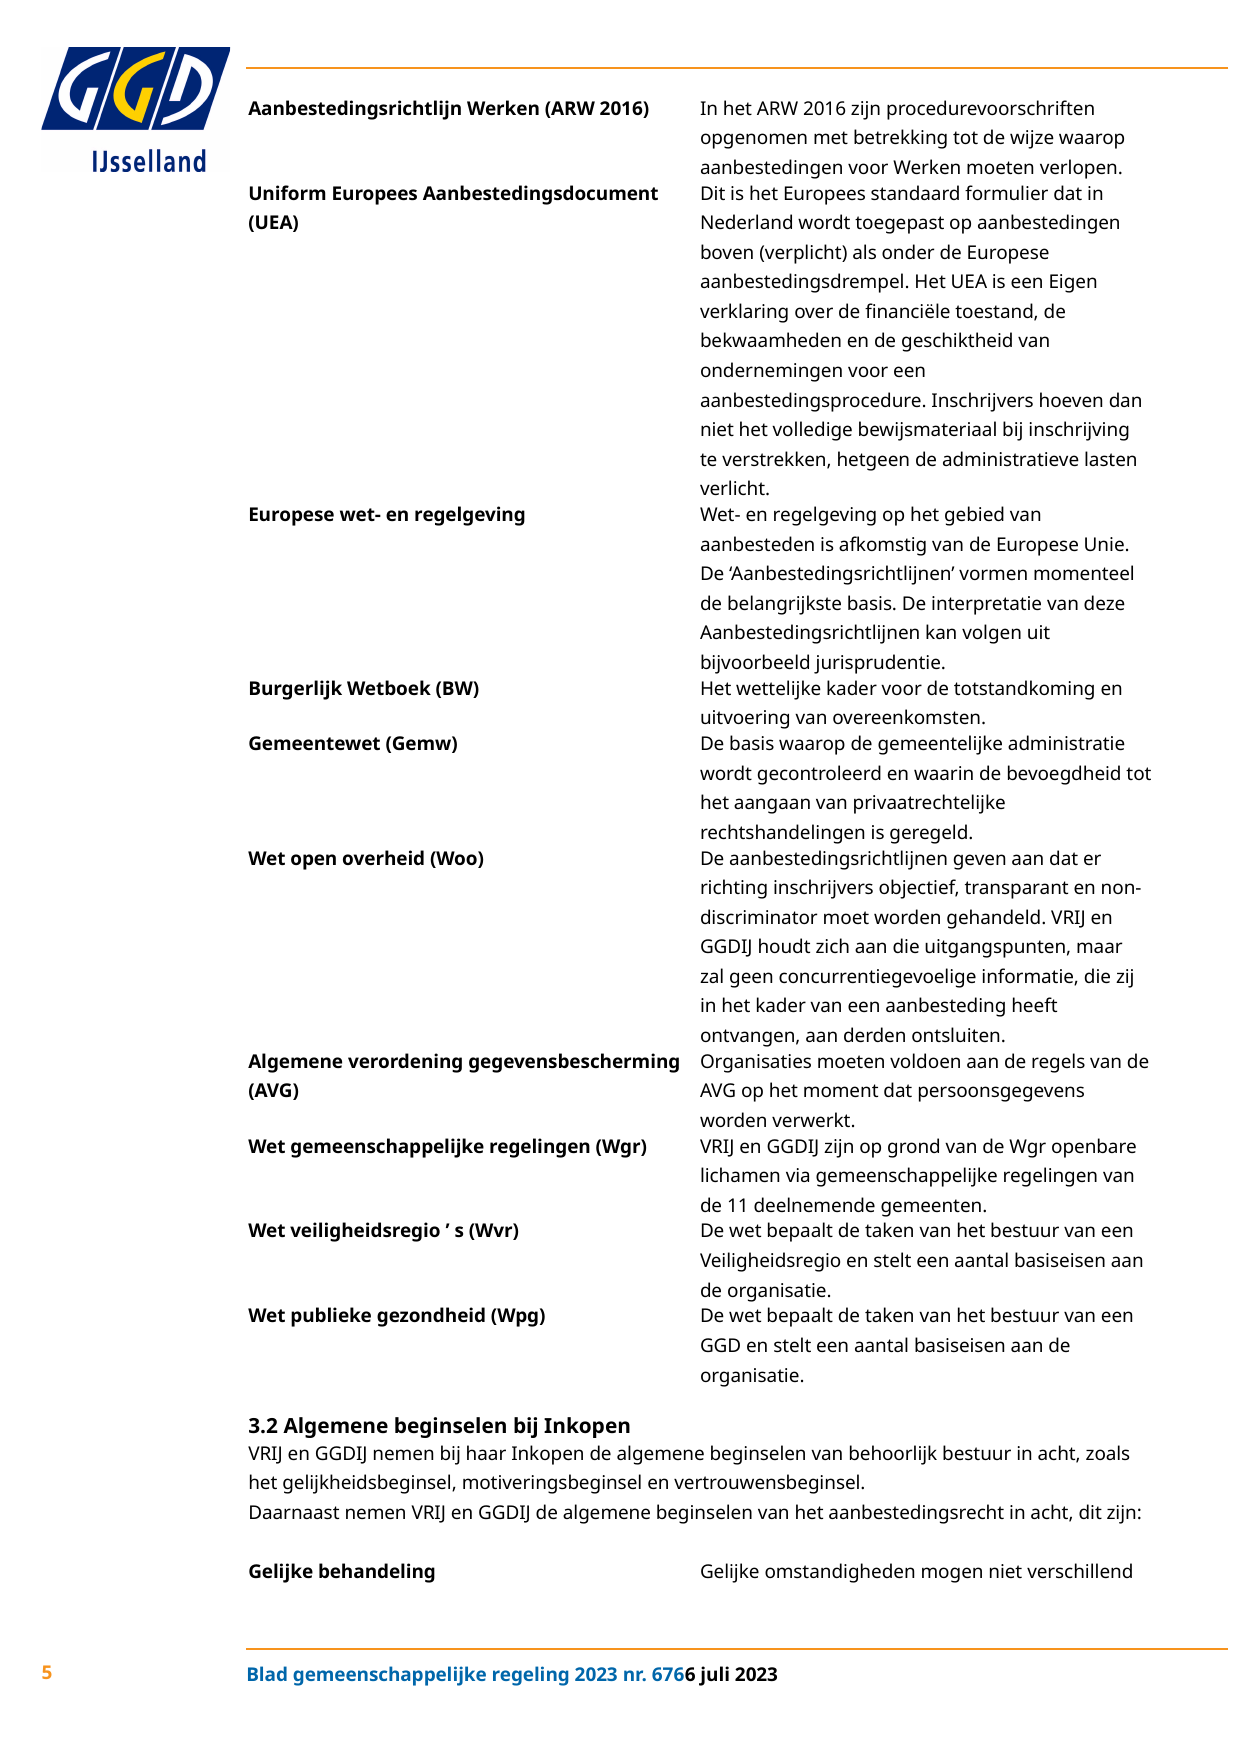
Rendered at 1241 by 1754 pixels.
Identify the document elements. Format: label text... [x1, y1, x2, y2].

text VRIJ en GGDIJ nemen bij haar Inkopen de algemene beginselen van behoorlijk bestuur in acht, zoals het gelijkheidsbeginsel, motiveringsbeginsel en vertrouwensbeginsel. [248, 1440, 1152, 1495]
table_cell Algemene verordening gegevensbescherming (AVG) [248, 1048, 700, 1133]
table_header Gelijke omstandigheden mogen niet verschillend [700, 1559, 1152, 1584]
table_cell Uniform Europees Aanbestedingsdocument (UEA) [248, 180, 700, 501]
table_cell Wet veiligheidsregio ’ s (Wvr) [248, 1218, 700, 1303]
text 3.2 Algemene beginselen bij Inkopen [248, 1412, 1152, 1440]
table_cell Gemeentewet (Gemw) [248, 730, 700, 845]
table_cell De aanbestedingsrichtlijnen geven aan dat er richting inschrijvers objectief, transparant en non-discriminator moet worden gehandeld. VRIJ en GGDIJ houdt zich aan die uitgangspunten, maar zal geen concurrentiegevoelige informatie, die zij in het kader van een aanbesteding heeft ontvangen, aan derden ontsluiten. [700, 845, 1152, 1048]
table_cell De wet bepaalt de taken van het bestuur van een GGD en stelt een aantal basiseisen aan de organisatie. [700, 1303, 1152, 1387]
table_cell Wet- en regelgeving op het gebied van aanbesteden is afkomstig van de Europese Unie. De ‘Aanbestedingsrichtlijnen’ vormen momenteel de belangrijkste basis. De interpretatie van deze Aanbestedingsrichtlijnen kan volgen uit bijvoorbeeld jurisprudentie. [700, 501, 1152, 675]
table_cell Europese wet- en regelgeving [248, 501, 700, 675]
table_cell De wet bepaalt de taken van het bestuur van een Veiligheidsregio en stelt een aantal basiseisen aan de organisatie. [700, 1218, 1152, 1303]
table_header Gelijke behandeling [248, 1559, 700, 1584]
table_cell Wet gemeenschappelijke regelingen (Wgr) [248, 1133, 700, 1218]
table_cell Wet open overheid (Woo) [248, 845, 700, 1048]
table_cell Burgerlijk Wetboek (BW) [248, 675, 700, 730]
table_cell Organisaties moeten voldoen aan de regels van de AVG op het moment dat persoonsgegevens worden verwerkt. [700, 1048, 1152, 1133]
text Daarnaast nemen VRIJ en GGDIJ de algemene beginselen van het aanbestedingsrecht in acht, dit zijn: [248, 1499, 1152, 1525]
table_cell Wet publieke gezondheid (Wpg) [248, 1303, 700, 1387]
picture [41, 47, 231, 172]
table_cell Aanbestedingsrichtlijn Werken (ARW 2016) [248, 95, 700, 180]
table_cell Het wettelijke kader voor de totstandkoming en uitvoering van overeenkomsten. [700, 675, 1152, 730]
table_cell VRIJ en GGDIJ zijn op grond van de Wgr openbare lichamen via gemeenschappelijke regelingen van de 11 deelnemende gemeenten. [700, 1133, 1152, 1218]
table_cell Dit is het Europees standaard formulier dat in Nederland wordt toegepast op aanbestedingen boven (verplicht) als onder de Europese aanbestedingsdrempel. Het UEA is een Eigen verklaring over de financiële toestand, de bekwaamheden en de geschiktheid van ondernemingen voor een aanbestedingsprocedure. Inschrijvers hoeven dan niet het volledige bewijsmateriaal bij inschrijving te verstrekken, hetgeen de administratieve lasten verlicht. [700, 180, 1152, 501]
table_cell In het ARW 2016 zijn procedurevoorschriften opgenomen met betrekking tot de wijze waarop aanbestedingen voor Werken moeten verlopen. [700, 95, 1152, 180]
table_cell De basis waarop de gemeentelijke administratie wordt gecontroleerd en waarin de bevoegdheid tot het aangaan van privaatrechtelijke rechtshandelingen is geregeld. [700, 730, 1152, 845]
